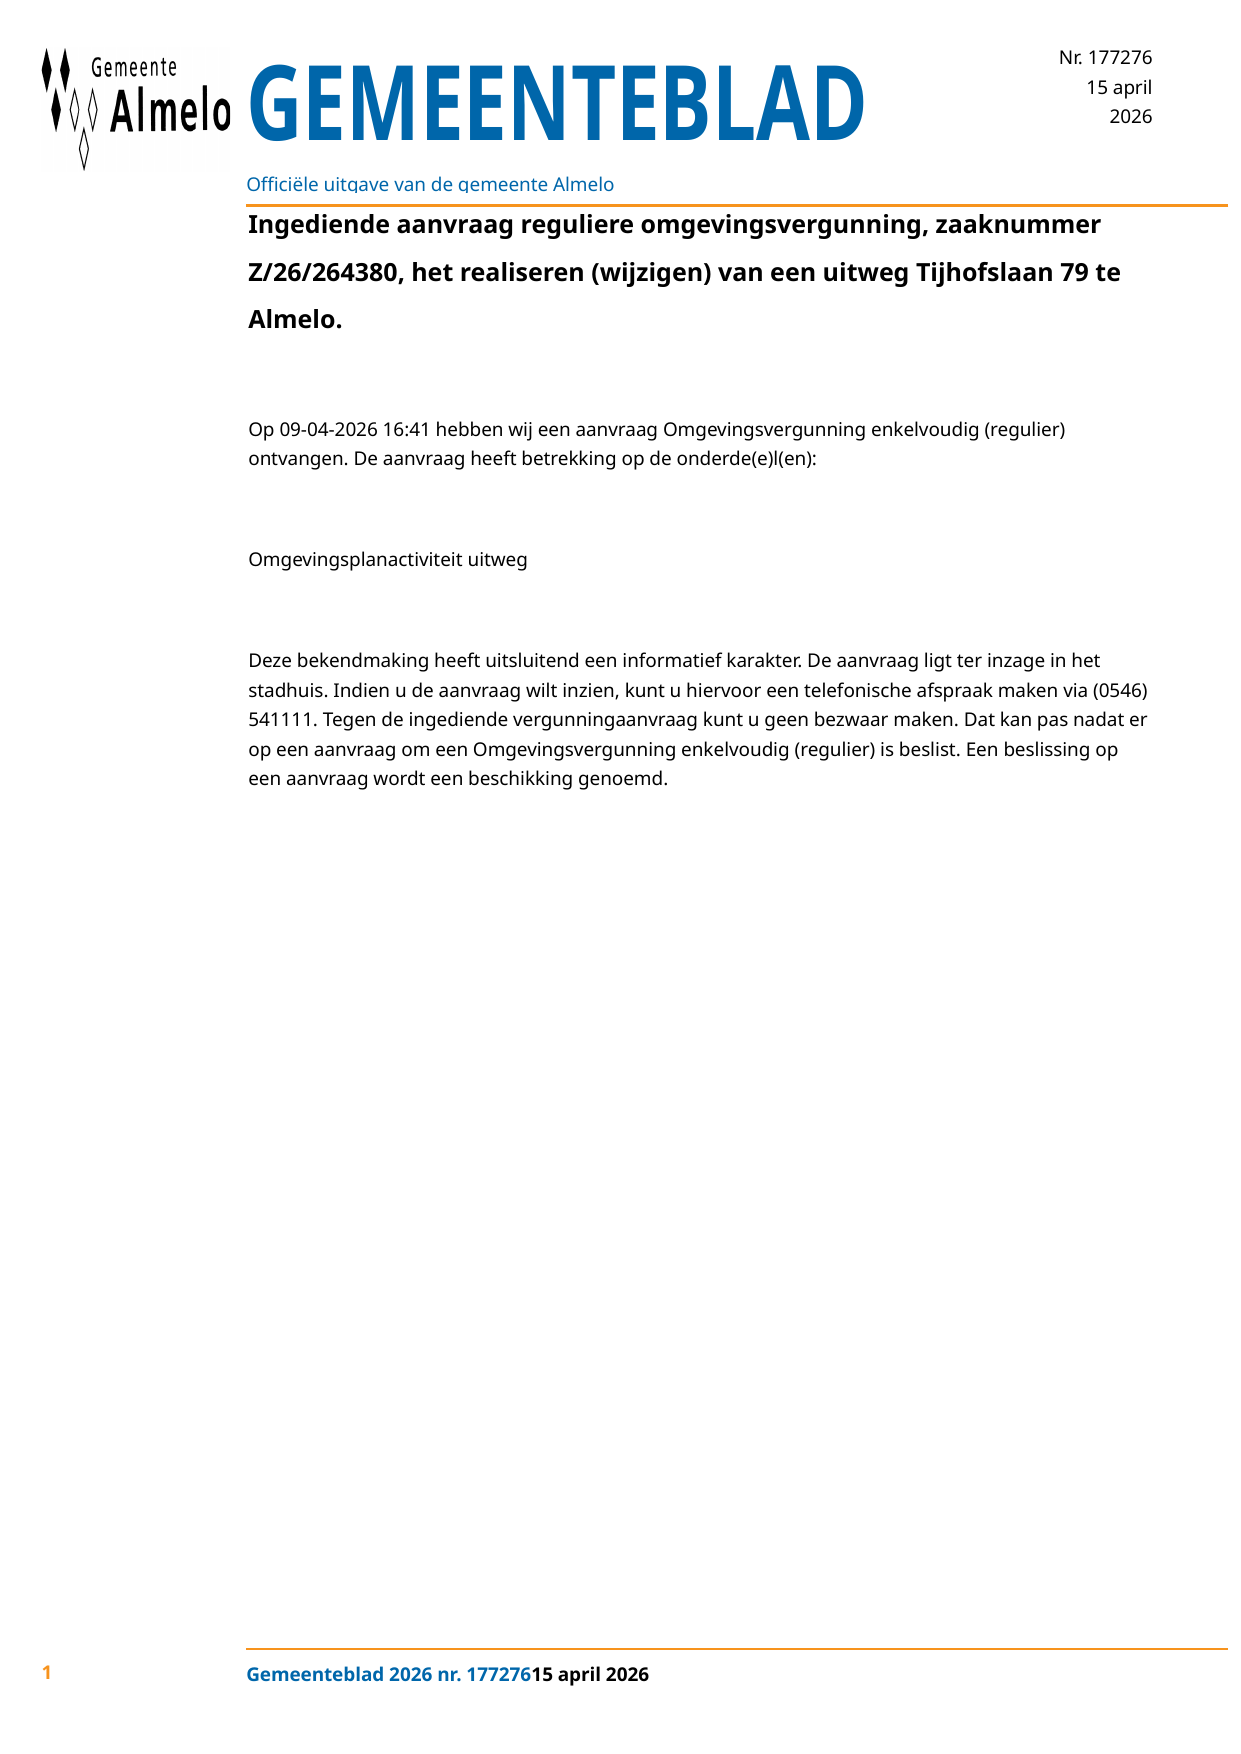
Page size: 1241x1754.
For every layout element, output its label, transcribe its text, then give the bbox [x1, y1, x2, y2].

text Op 09-04-2026 16:41 hebben wij een aanvraag Omgevingsvergunning enkelvoudig (regulier) ontvangen. De aanvraag heeft betrekking op de onderde(e)l(en): [248, 416, 1152, 471]
text Deze bekendmaking heeft uitsluitend een informatief karakter. De aanvraag ligt ter inzage in het stadhuis. Indien u de aanvraag wilt inzien, kunt u hiervoor een telefonische afspraak maken via (0546) 541111. Tegen de ingediende vergunningaanvraag kunt u geen bezwaar maken. Dat kan pas nadat er op een aanvraag om een Omgevingsvergunning enkelvoudig (regulier) is beslist. Een beslissing op een aanvraag wordt een beschikking genoemd. [248, 647, 1152, 791]
picture [41, 47, 231, 172]
text Ingediende aanvraag reguliere omgevingsvergunning, zaaknummer Z/26/264380, het realiseren (wijzigen) van een uitweg Tijhofslaan 79 te Almelo. [248, 207, 1152, 336]
text Omgevingsplanactiviteit uitweg [248, 546, 1152, 572]
